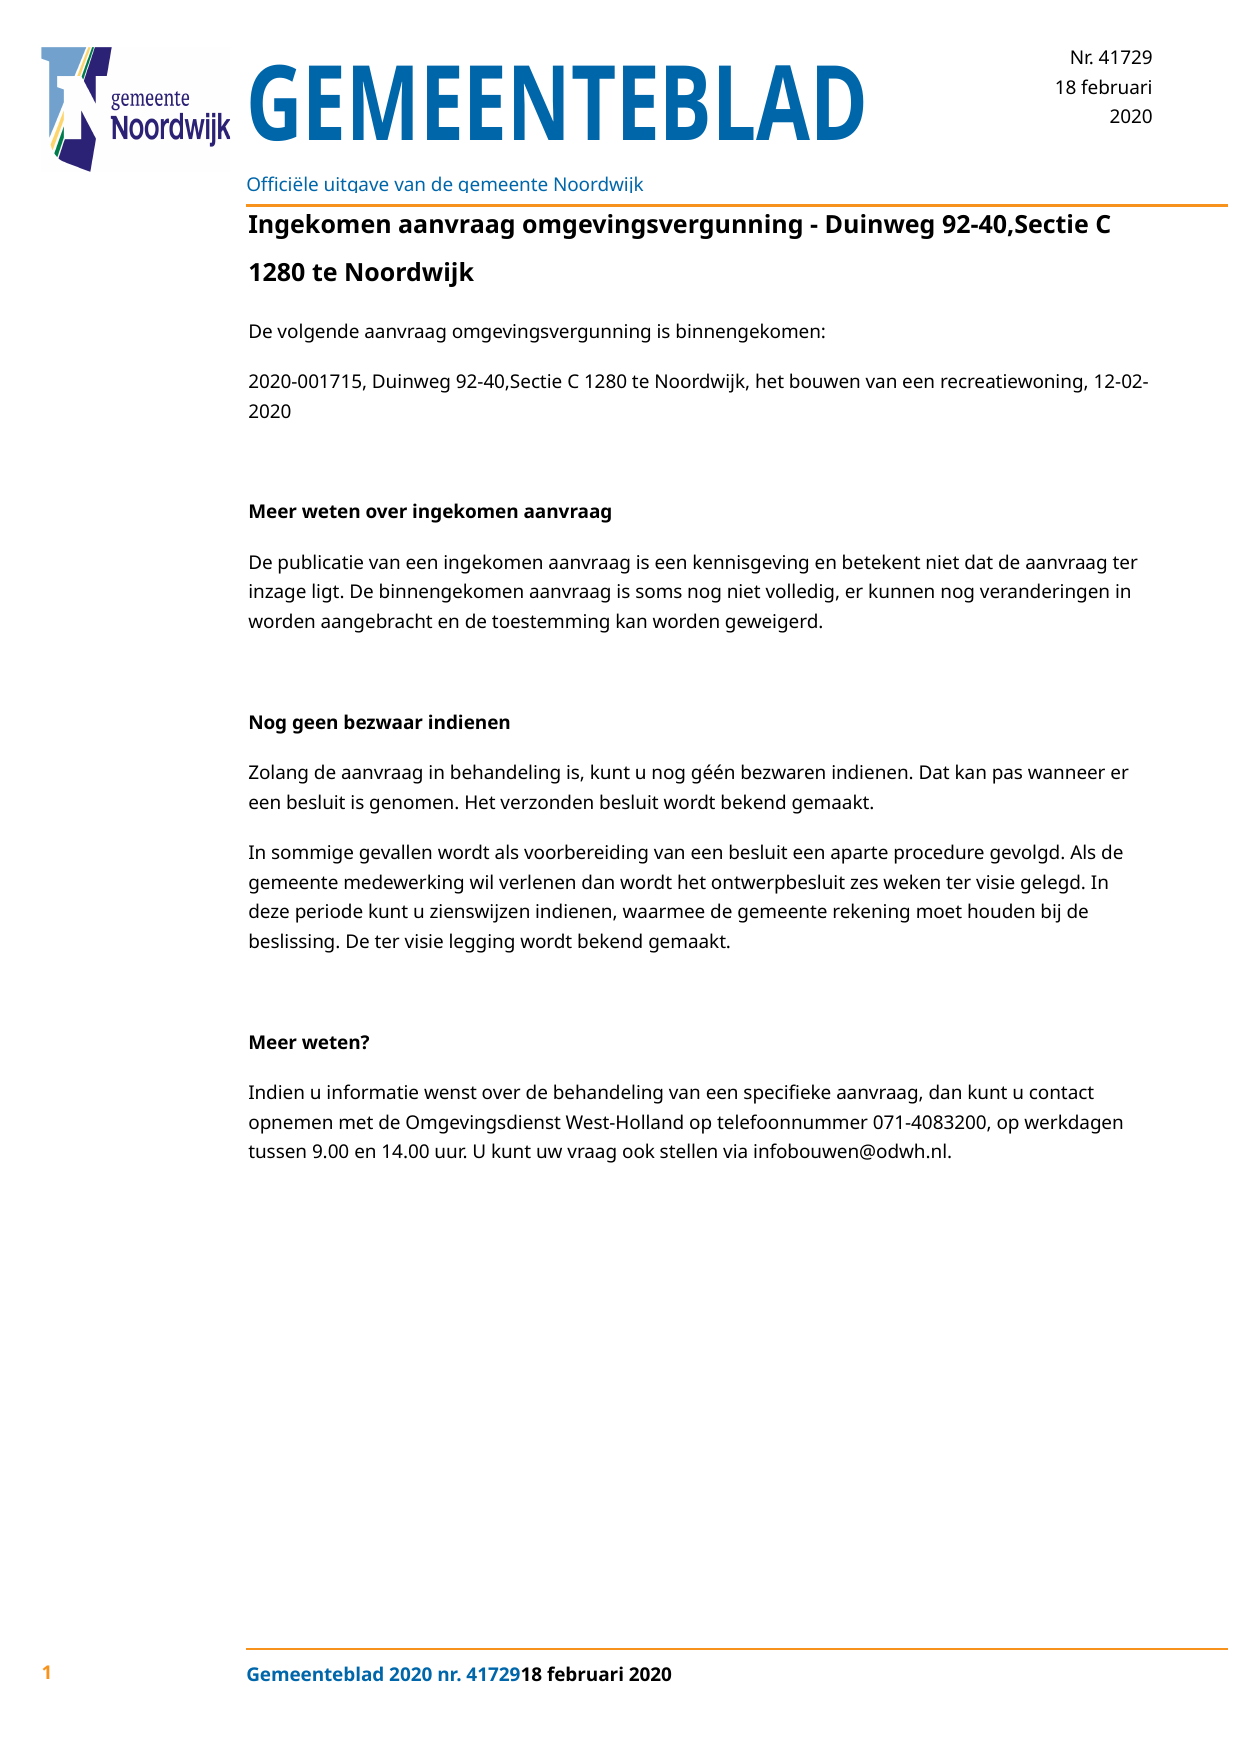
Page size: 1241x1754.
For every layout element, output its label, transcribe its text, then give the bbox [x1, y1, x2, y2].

text Indien u informatie wenst over de behandeling van een specifieke aanvraag, dan kunt u contact opnemen met de Omgevingsdienst West-Holland op telefoonnummer 071-4083200, op werkdagen tussen 9.00 en 14.00 uur. U kunt uw vraag ook stellen via infobouwen@odwh.nl. [248, 1079, 1152, 1164]
text De publicatie van een ingekomen aanvraag is een kennisgeving en betekent niet dat de aanvraag ter inzage ligt. De binnengekomen aanvraag is soms nog niet volledig, er kunnen nog veranderingen in worden aangebracht en de toestemming kan worden geweigerd. [248, 549, 1152, 634]
text Zolang de aanvraag in behandeling is, kunt u nog géén bezwaren indienen. Dat kan pas wanneer er een besluit is genomen. Het verzonden besluit wordt bekend gemaakt. [248, 759, 1152, 815]
text Ingekomen aanvraag omgevingsvergunning - Duinweg 92-40,Sectie C 1280 te Noordwijk [248, 207, 1152, 288]
text Nog geen bezwaar indienen [248, 709, 1152, 735]
text De volgende aanvraag omgevingsvergunning is binnengekomen: [248, 318, 1152, 344]
text In sommige gevallen wordt als voorbereiding van een besluit een aparte procedure gevolgd. Als de gemeente medewerking wil verlenen dan wordt het ontwerpbesluit zes weken ter visie gelegd. In deze periode kunt u zienswijzen indienen, waarmee de gemeente rekening moet houden bij de beslissing. De ter visie legging wordt bekend gemaakt. [248, 839, 1152, 954]
picture [41, 47, 231, 172]
text 2020-001715, Duinweg 92-40,Sectie C 1280 te Noordwijk, het bouwen van een recreatiewoning, 12-02-2020 [248, 368, 1152, 424]
text Meer weten over ingekomen aanvraag [248, 499, 1152, 524]
text Meer weten? [248, 1029, 1152, 1055]
